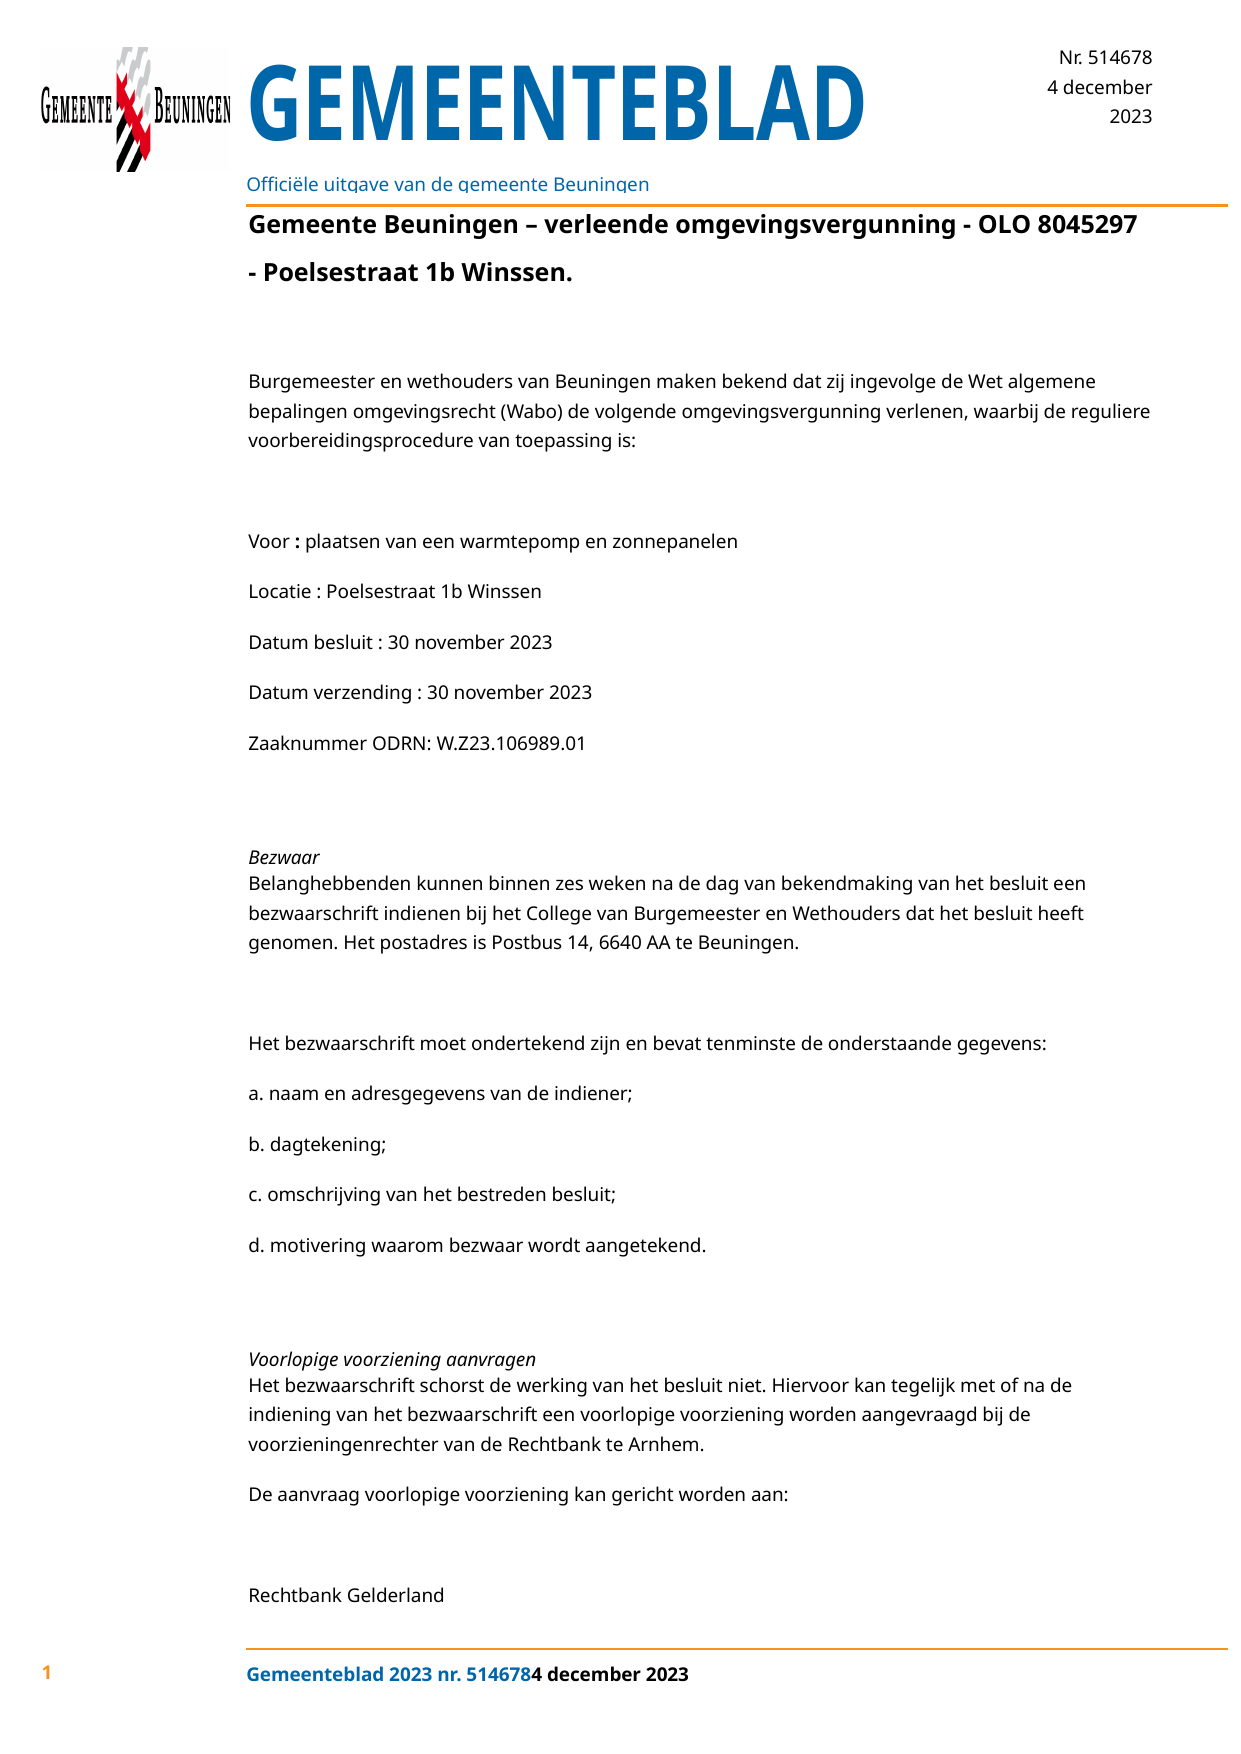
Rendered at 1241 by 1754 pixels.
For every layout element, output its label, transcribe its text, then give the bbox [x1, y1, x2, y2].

text Locatie : Poelsestraat 1b Winssen [248, 579, 1152, 604]
text Zaaknummer ODRN: W.Z23.106989.01 [248, 730, 1152, 756]
text d. motivering waarom bezwaar wordt aangetekend. [248, 1232, 1152, 1257]
text Burgemeester en wethouders van Beuningen maken bekend dat zij ingevolge de Wet algemene bepalingen omgevingsrecht (Wabo) de volgende omgevingsvergunning verlenen, waarbij de reguliere voorbereidingsprocedure van toepassing is: [248, 368, 1152, 453]
text b. dagtekening; [248, 1131, 1152, 1157]
text Datum verzending : 30 november 2023 [248, 679, 1152, 705]
text Voorlopige voorziening aanvragen [248, 1346, 1152, 1372]
text Datum besluit : 30 november 2023 [248, 629, 1152, 655]
text Belanghebbenden kunnen binnen zes weken na de dag van bekendmaking van het besluit een bezwaarschrift indienen bij het College van Burgemeester en Wethouders dat het besluit heeft genomen. Het postadres is Postbus 14, 6640 AA te Beuningen. [248, 870, 1152, 955]
text c. omschrijving van het bestreden besluit; [248, 1181, 1152, 1207]
text Voor : plaatsen van een warmtepomp en zonnepanelen [248, 528, 1152, 554]
text Gemeente Beuningen – verleende omgevingsvergunning - OLO 8045297 - Poelsestraat 1b Winssen. [248, 207, 1152, 288]
text Rechtbank Gelderland [248, 1582, 1152, 1608]
text De aanvraag voorlopige voorziening kan gericht worden aan: [248, 1481, 1152, 1507]
text Bezwaar [248, 844, 1152, 870]
text Het bezwaarschrift moet ondertekend zijn en bevat tenminste de onderstaande gegevens: [248, 1030, 1152, 1056]
picture [41, 47, 231, 172]
text a. naam en adresgegevens van de indiener; [248, 1081, 1152, 1106]
text Het bezwaarschrift schorst de werking van het besluit niet. Hiervoor kan tegelijk met of na de indiening van het bezwaarschrift een voorlopige voorziening worden aangevraagd bij de voorzieningenrechter van de Rechtbank te Arnhem. [248, 1372, 1152, 1457]
